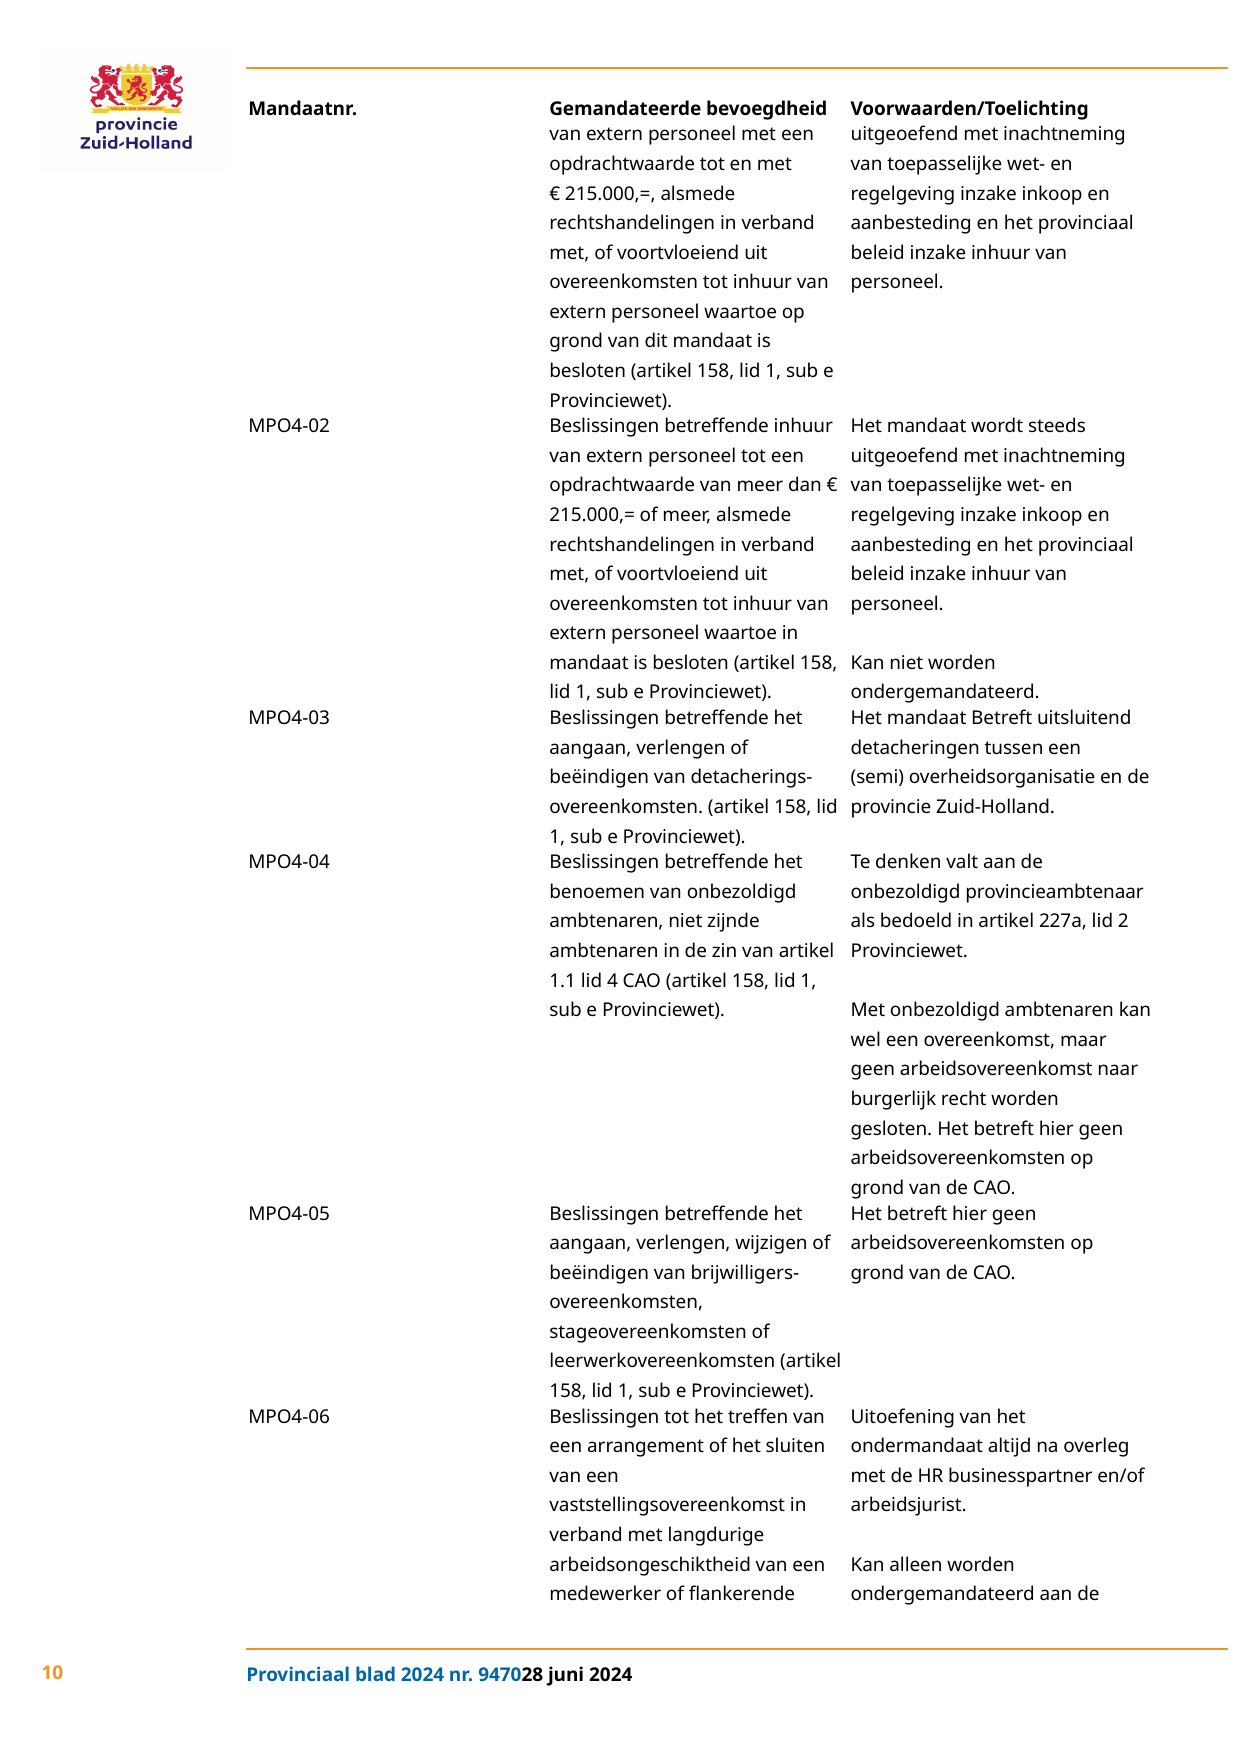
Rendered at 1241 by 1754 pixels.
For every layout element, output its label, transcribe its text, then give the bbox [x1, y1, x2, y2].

table_cell MPO4-05 [248, 1200, 549, 1403]
table_cell MPO4-04 [248, 849, 549, 1200]
table_cell Beslissingen betreffende inhuur van extern personeel tot een opdrachtwaarde van meer dan € 215.000,= of meer, alsmede rechtshandelingen in verband met, of voortvloeiend uit overeenkomsten tot inhuur van extern personeel waartoe in mandaat is besloten (artikel 158, lid 1, sub e Provinciewet). [549, 413, 850, 704]
table_cell [248, 121, 549, 412]
table_header Mandaatnr. [248, 95, 549, 121]
table_cell Het mandaat wordt steeds uitgeoefend met inachtneming van toepasselijke wet- en regelgeving inzake inkoop en aanbesteding en het provinciaal beleid inzake inhuur van personeel. Kan niet worden ondergemandateerd. [850, 413, 1152, 704]
picture [41, 47, 231, 172]
table_cell van extern personeel met een opdrachtwaarde tot en met € 215.000,=, alsmede rechtshandelingen in verband met, of voortvloeiend uit overeenkomsten tot inhuur van extern personeel waartoe op grond van dit mandaat is besloten (artikel 158, lid 1, sub e Provinciewet). [549, 121, 850, 412]
table_cell MPO4-06 [248, 1403, 549, 1606]
table_header Gemandateerde bevoegdheid [549, 95, 850, 121]
table_cell Beslissingen tot het treffen van een arrangement of het sluiten van een vaststellingsovereenkomst in verband met langdurige arbeidsongeschiktheid van een medewerker of flankerende [549, 1403, 850, 1606]
table_cell MPO4-03 [248, 705, 549, 848]
table_header Voorwaarden/Toelichting [850, 95, 1152, 121]
table_cell Het mandaat Betreft uitsluitend detacheringen tussen een (semi) overheidsorganisatie en de provincie Zuid-Holland. [850, 705, 1152, 848]
table_cell Beslissingen betreffende het benoemen van onbezoldigd ambtenaren, niet zijnde ambtenaren in de zin van artikel 1.1 lid 4 CAO (artikel 158, lid 1, sub e Provinciewet). [549, 849, 850, 1200]
table_cell Te denken valt aan de onbezoldigd provincieambtenaar als bedoeld in artikel 227a, lid 2 Provinciewet. Met onbezoldigd ambtenaren kan wel een overeenkomst, maar geen arbeidsovereenkomst naar burgerlijk recht worden gesloten. Het betreft hier geen arbeidsovereenkomsten op grond van de CAO. [850, 849, 1152, 1200]
table_cell MPO4-02 [248, 413, 549, 704]
table_cell Beslissingen betreffende het aangaan, verlengen of beëindigen van detacherings-overeenkomsten. (artikel 158, lid 1, sub e Provinciewet). [549, 705, 850, 848]
table_cell Het betreft hier geen arbeidsovereenkomsten op grond van de CAO. [850, 1200, 1152, 1403]
table_cell Beslissingen betreffende het aangaan, verlengen, wijzigen of beëindigen van brijwilligers-overeenkomsten, stageovereenkomsten of leerwerkovereenkomsten (artikel 158, lid 1, sub e Provinciewet). [549, 1200, 850, 1403]
table_cell Uitoefening van het ondermandaat altijd na overleg met de HR businesspartner en/of arbeidsjurist. Kan alleen worden ondergemandateerd aan de [850, 1403, 1152, 1606]
table_cell uitgeoefend met inachtneming van toepasselijke wet- en regelgeving inzake inkoop en aanbesteding en het provinciaal beleid inzake inhuur van personeel. [850, 121, 1152, 412]
